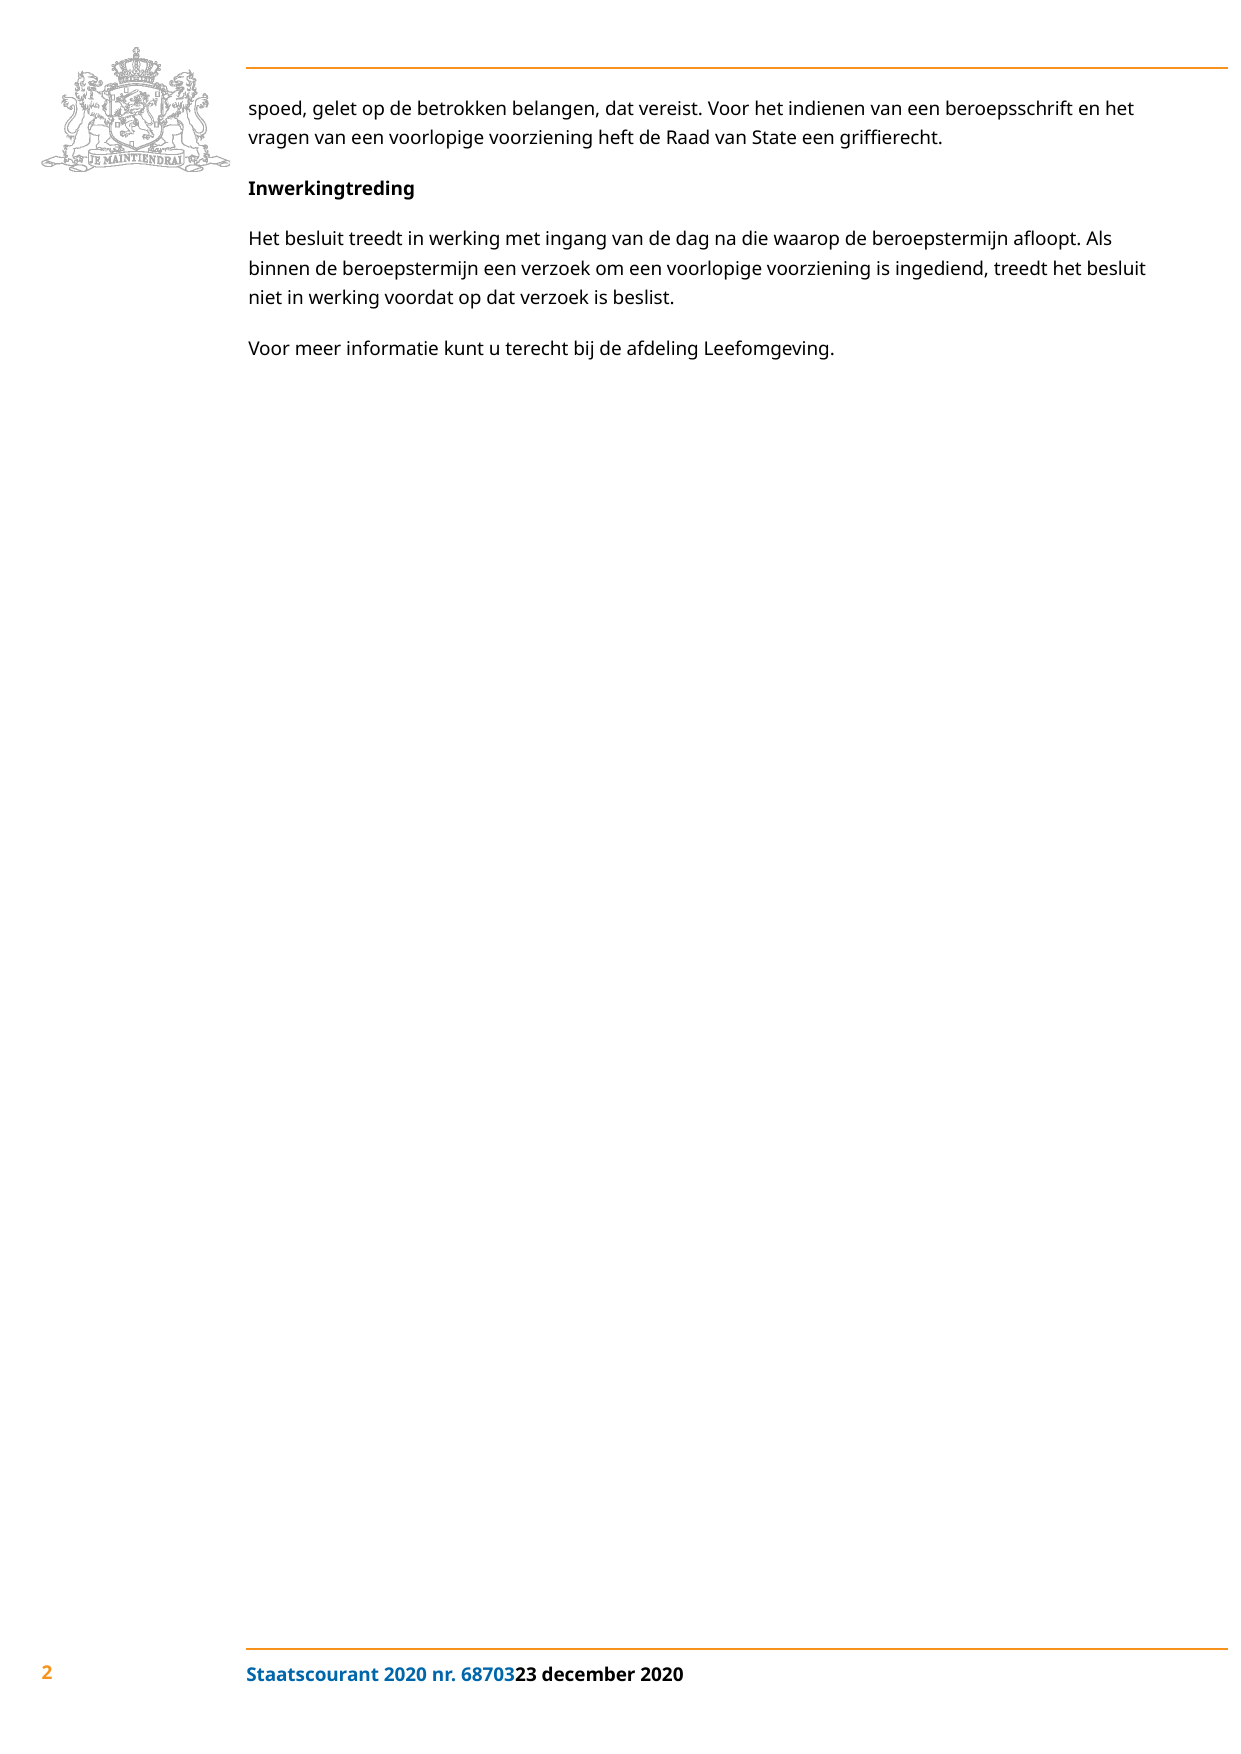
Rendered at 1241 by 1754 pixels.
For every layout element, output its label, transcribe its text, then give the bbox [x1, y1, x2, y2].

text Voor meer informatie kunt u terecht bij de afdeling Leefomgeving. [248, 335, 1152, 361]
text spoed, gelet op de betrokken belangen, dat vereist. Voor het indienen van een beroepsschrift en het vragen van een voorlopige voorziening heft de Raad van State een griffierecht. [248, 95, 1152, 150]
picture [41, 47, 231, 172]
text Het besluit treedt in werking met ingang van de dag na die waarop de beroepstermijn afloopt. Als binnen de beroepstermijn een verzoek om een voorlopige voorziening is ingediend, treedt het besluit niet in werking voordat op dat verzoek is beslist. [248, 225, 1152, 310]
text Inwerkingtreding [248, 175, 1152, 201]
